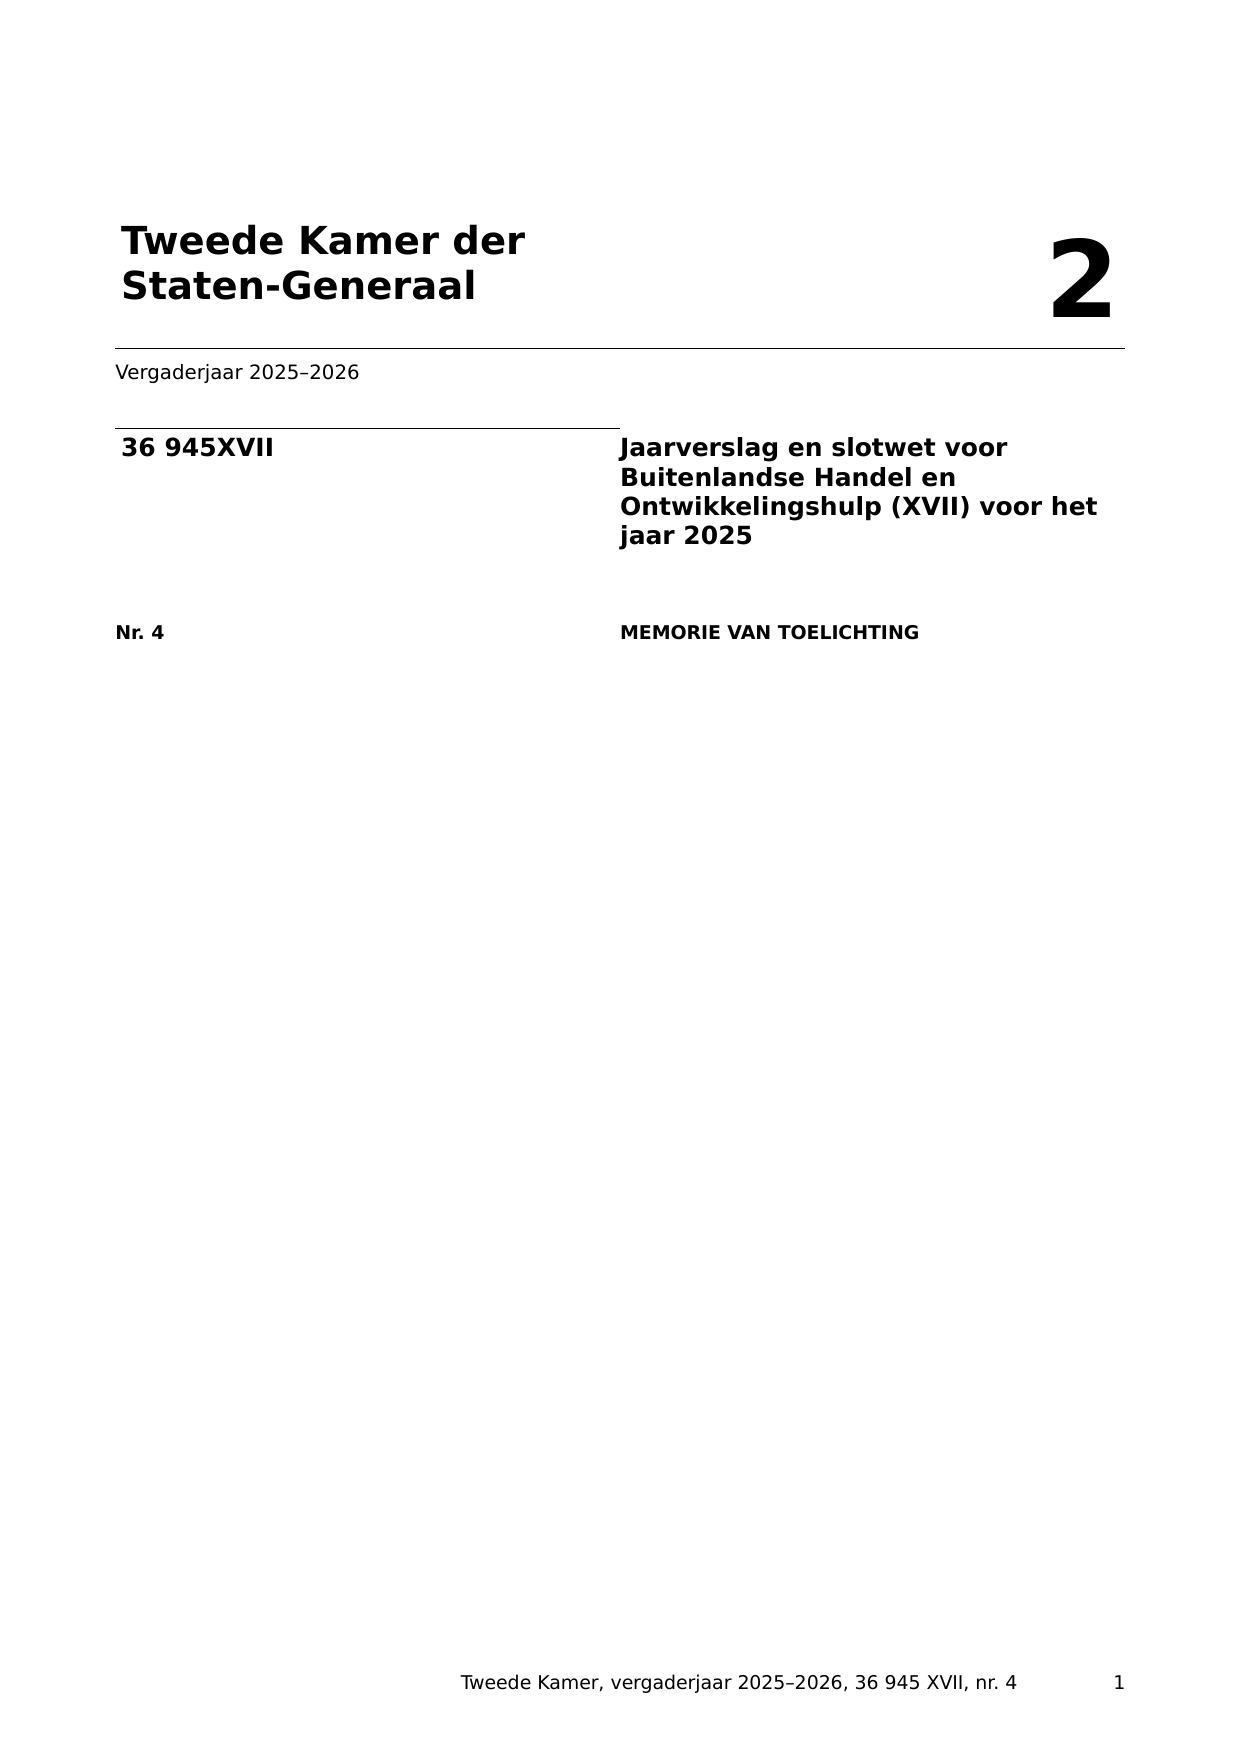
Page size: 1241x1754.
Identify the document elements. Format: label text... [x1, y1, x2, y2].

table_header Jaarverslag en slotwet voor Buitenlandse Handel en Ontwikkelingshulp (XVII) voor het jaar 2025 [620, 428, 1125, 556]
table_header Nr. 4 [115, 622, 620, 666]
table_header 2 [620, 213, 1125, 348]
table_header 36 945XVII [115, 429, 620, 556]
table_header Memorie van toelichting [620, 622, 1125, 666]
table_header Tweede Kamer der Staten-Generaal [115, 213, 620, 348]
table_cell Vergaderjaar 2025–2026 [115, 349, 1125, 384]
